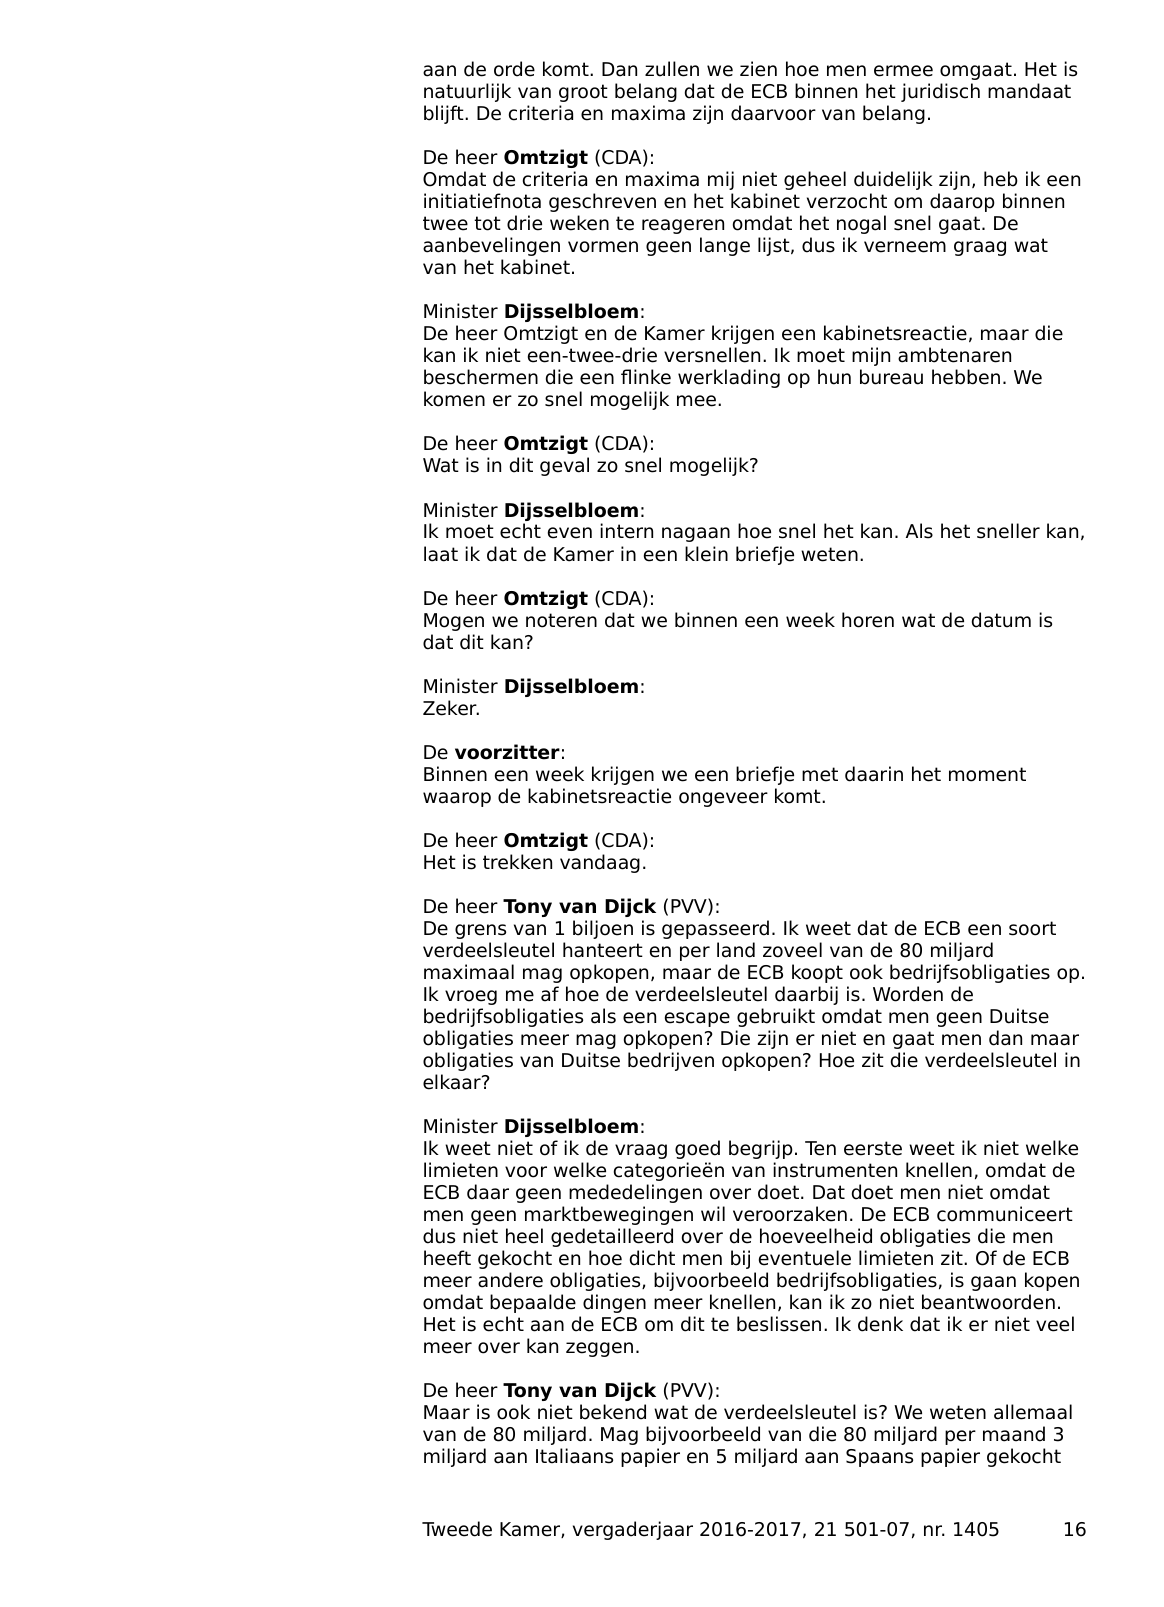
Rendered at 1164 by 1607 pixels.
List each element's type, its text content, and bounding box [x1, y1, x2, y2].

text Minister Dijsselbloem: [422, 1116, 1087, 1138]
text Minister Dijsselbloem: [422, 676, 1087, 698]
text De heer Tony van Dijck (PVV): [422, 1380, 1087, 1402]
text Minister Dijsselbloem: [422, 301, 1087, 323]
text Zeker. [422, 698, 1087, 720]
text De heer Tony van Dijck (PVV): [422, 896, 1087, 918]
text De grens van 1 biljoen is gepasseerd. Ik weet dat de ECB een soort verdeelsleutel hanteert en per land zoveel van de 80 miljard maximaal mag opkopen, maar de ECB koopt ook bedrijfsobligaties op. Ik vroeg me af hoe de verdeelsleutel daarbij is. Worden de bedrijfsobligaties als een escape gebruikt omdat men geen Duitse obligaties meer mag opkopen? Die zijn er niet en gaat men dan maar obligaties van Duitse bedrijven opkopen? Hoe zit die verdeelsleutel in elkaar? [422, 918, 1087, 1094]
text De heer Omtzigt en de Kamer krijgen een kabinetsreactie, maar die kan ik niet een-twee-drie versnellen. Ik moet mijn ambtenaren beschermen die een flinke werklading op hun bureau hebben. We komen er zo snel mogelijk mee. [422, 323, 1087, 411]
text Ik moet echt even intern nagaan hoe snel het kan. Als het sneller kan, laat ik dat de Kamer in een klein briefje weten. [422, 521, 1087, 565]
text Maar is ook niet bekend wat de verdeelsleutel is? We weten allemaal van de 80 miljard. Mag bijvoorbeeld van die 80 miljard per maand 3 miljard aan Italiaans papier en 5 miljard aan Spaans papier gekocht [422, 1402, 1087, 1468]
text Omdat de criteria en maxima mij niet geheel duidelijk zijn, heb ik een initiatiefnota geschreven en het kabinet verzocht om daarop binnen twee tot drie weken te reageren omdat het nogal snel gaat. De aanbevelingen vormen geen lange lijst, dus ik verneem graag wat van het kabinet. [422, 169, 1087, 279]
text Wat is in dit geval zo snel mogelijk? [422, 455, 1087, 477]
text De voorzitter: [422, 742, 1087, 764]
text Het is trekken vandaag. [422, 852, 1087, 874]
text De heer Omtzigt (CDA): [422, 588, 1087, 609]
text aan de orde komt. Dan zullen we zien hoe men ermee omgaat. Het is natuurlijk van groot belang dat de ECB binnen het juridisch mandaat blijft. De criteria en maxima zijn daarvoor van belang. [422, 59, 1087, 125]
text Ik weet niet of ik de vraag goed begrijp. Ten eerste weet ik niet welke limieten voor welke categorieën van instrumenten knellen, omdat de ECB daar geen mededelingen over doet. Dat doet men niet omdat men geen marktbewegingen wil veroorzaken. De ECB communiceert dus niet heel gedetailleerd over de hoeveelheid obligaties die men heeft gekocht en hoe dicht men bij eventuele limieten zit. Of de ECB meer andere obligaties, bijvoorbeeld bedrijfsobligaties, is gaan kopen omdat bepaalde dingen meer knellen, kan ik zo niet beantwoorden. Het is echt aan de ECB om dit te beslissen. Ik denk dat ik er niet veel meer over kan zeggen. [422, 1138, 1087, 1358]
text Mogen we noteren dat we binnen een week horen wat de datum is dat dit kan? [422, 609, 1087, 653]
text De heer Omtzigt (CDA): [422, 830, 1087, 852]
text Minister Dijsselbloem: [422, 499, 1087, 521]
text De heer Omtzigt (CDA): [422, 433, 1087, 455]
text De heer Omtzigt (CDA): [422, 147, 1087, 169]
text Binnen een week krijgen we een briefje met daarin het moment waarop de kabinetsreactie ongeveer komt. [422, 764, 1087, 808]
